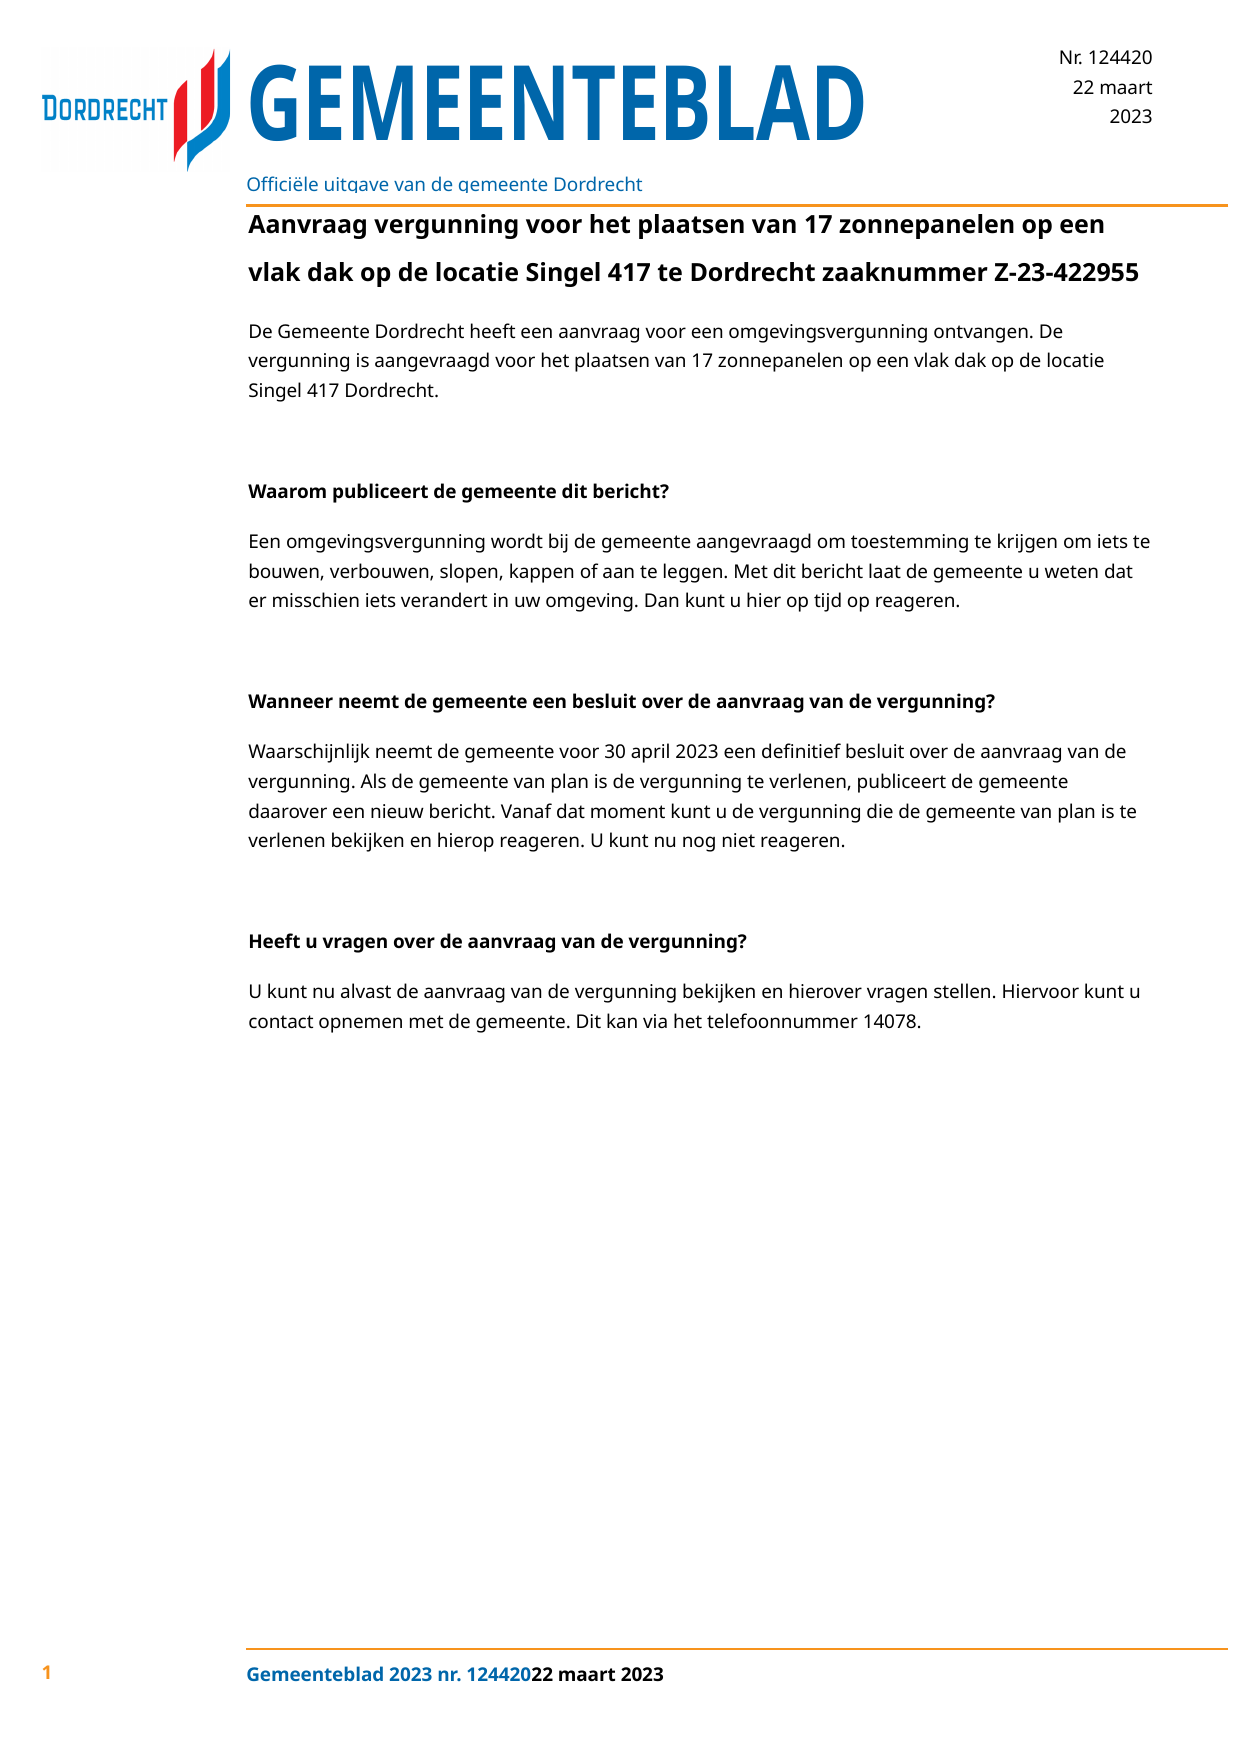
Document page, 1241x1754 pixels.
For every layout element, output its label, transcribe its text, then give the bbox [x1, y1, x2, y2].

text Een omgevingsvergunning wordt bij de gemeente aangevraagd om toestemming te krijgen om iets te bouwen, verbouwen, slopen, kappen of aan te leggen. Met dit bericht laat de gemeente u weten dat er misschien iets verandert in uw omgeving. Dan kunt u hier op tijd op reageren. [248, 528, 1152, 613]
text U kunt nu alvast de aanvraag van de vergunning bekijken en hierover vragen stellen. Hiervoor kunt u contact opnemen met de gemeente. Dit kan via het telefoonnummer 14078. [248, 979, 1152, 1034]
text Heeft u vragen over de aanvraag van de vergunning? [248, 928, 1152, 954]
text Waarschijnlijk neemt de gemeente voor 30 april 2023 een definitief besluit over de aanvraag van de vergunning. Als de gemeente van plan is de vergunning te verlenen, publiceert de gemeente daarover een nieuw bericht. Vanaf dat moment kunt u de vergunning die de gemeente van plan is te verlenen bekijken en hierop reageren. U kunt nu nog niet reageren. [248, 739, 1152, 853]
text De Gemeente Dordrecht heeft een aanvraag voor een omgevingsvergunning ontvangen. De vergunning is aangevraagd voor het plaatsen van 17 zonnepanelen op een vlak dak op de locatie Singel 417 Dordrecht. [248, 318, 1152, 403]
picture [41, 47, 231, 172]
text Wanneer neemt de gemeente een besluit over de aanvraag van de vergunning? [248, 688, 1152, 714]
text Aanvraag vergunning voor het plaatsen van 17 zonnepanelen op een vlak dak op de locatie Singel 417 te Dordrecht zaaknummer Z-23-422955 [248, 207, 1152, 288]
text Waarom publiceert de gemeente dit bericht? [248, 478, 1152, 504]
